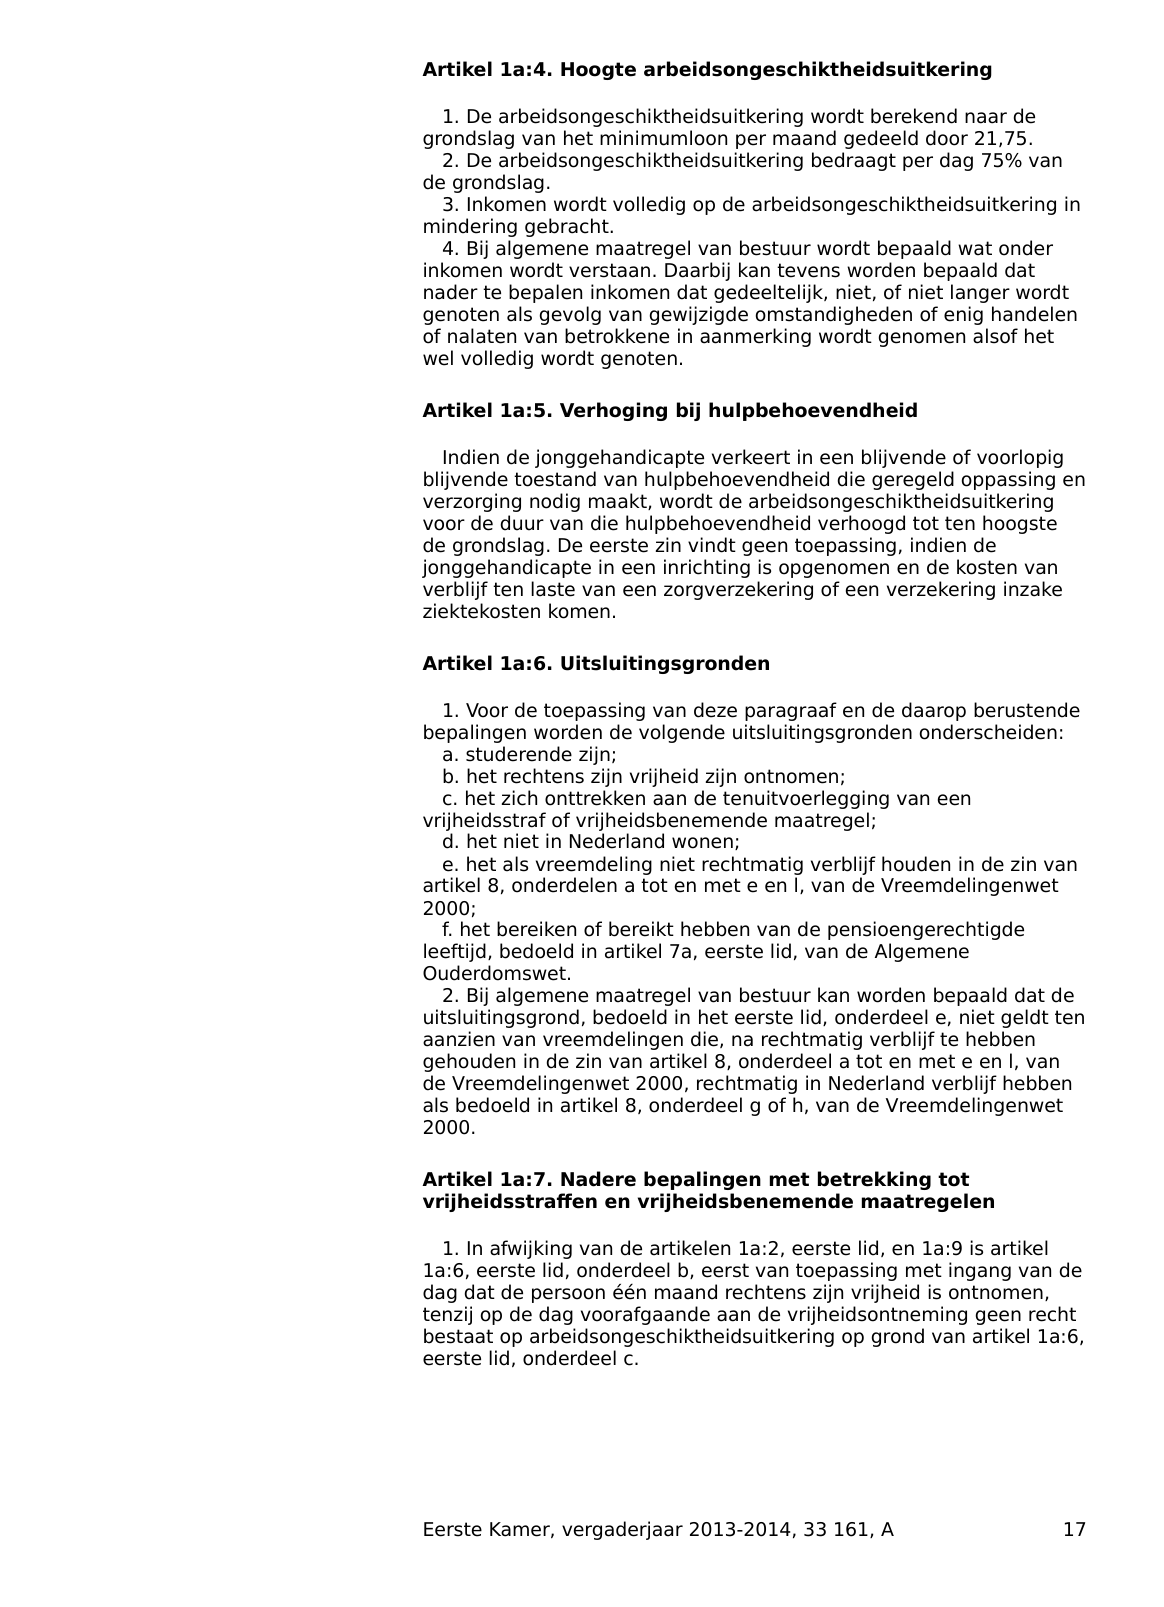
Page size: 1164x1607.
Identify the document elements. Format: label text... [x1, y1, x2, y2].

text 3. Inkomen wordt volledig op de arbeidsongeschiktheidsuitkering in mindering gebracht. [422, 194, 1087, 238]
subtitle Artikel 1a:4. Hoogte arbeidsongeschiktheidsuitkering [422, 59, 1087, 81]
text 2. De arbeidsongeschiktheidsuitkering bedraagt per dag 75% van de grondslag. [422, 150, 1087, 194]
text 4. Bij algemene maatregel van bestuur wordt bepaald wat onder inkomen wordt verstaan. Daarbij kan tevens worden bepaald dat nader te bepalen inkomen dat gedeeltelijk, niet, of niet langer wordt genoten als gevolg van gewijzigde omstandigheden of enig handelen of nalaten van betrokkene in aanmerking wordt genomen alsof het wel volledig wordt genoten. [422, 238, 1087, 370]
text 1. In afwijking van de artikelen 1a:2, eerste lid, en 1a:9 is artikel 1a:6, eerste lid, onderdeel b, eerst van toepassing met ingang van de dag dat de persoon één maand rechtens zijn vrijheid is ontnomen, tenzij op de dag voorafgaande aan de vrijheidsontneming geen recht bestaat op arbeidsongeschiktheidsuitkering op grond van artikel 1a:6, eerste lid, onderdeel c. [422, 1238, 1087, 1370]
subtitle Artikel 1a:5. Verhoging bij hulpbehoevendheid [422, 400, 1087, 422]
text f. het bereiken of bereikt hebben van de pensioengerechtigde leeftijd, bedoeld in artikel 7a, eerste lid, van de Algemene Ouderdomswet. [422, 919, 1087, 985]
text 2. Bij algemene maatregel van bestuur kan worden bepaald dat de uitsluitingsgrond, bedoeld in het eerste lid, onderdeel e, niet geldt ten aanzien van vreemdelingen die, na rechtmatig verblijf te hebben gehouden in de zin van artikel 8, onderdeel a tot en met e en l, van de Vreemdelingenwet 2000, rechtmatig in Nederland verblijf hebben als bedoeld in artikel 8, onderdeel g of h, van de Vreemdelingenwet 2000. [422, 985, 1087, 1139]
text c. het zich onttrekken aan de tenuitvoerlegging van een vrijheidsstraf of vrijheidsbenemende maatregel; [422, 787, 1087, 831]
text b. het rechtens zijn vrijheid zijn ontnomen; [422, 766, 1087, 787]
text d. het niet in Nederland wonen; [422, 831, 1087, 853]
subtitle Artikel 1a:7. Nadere bepalingen met betrekking tot vrijheidsstraffen en vrijheidsbenemende maatregelen [422, 1169, 1087, 1213]
text 1. Voor de toepassing van deze paragraaf en de daarop berustende bepalingen worden de volgende uitsluitingsgronden onderscheiden: [422, 699, 1087, 743]
text a. studerende zijn; [422, 743, 1087, 766]
text 1. De arbeidsongeschiktheidsuitkering wordt berekend naar de grondslag van het minimumloon per maand gedeeld door 21,75. [422, 106, 1087, 150]
text e. het als vreemdeling niet rechtmatig verblijf houden in de zin van artikel 8, onderdelen a tot en met e en l, van de Vreemdelingenwet 2000; [422, 853, 1087, 919]
text Indien de jonggehandicapte verkeert in een blijvende of voorlopig blijvende toestand van hulpbehoevendheid die geregeld oppassing en verzorging nodig maakt, wordt de arbeidsongeschiktheidsuitkering voor de duur van die hulpbehoevendheid verhoogd tot ten hoogste de grondslag. De eerste zin vindt geen toepassing, indien de jonggehandicapte in een inrichting is opgenomen en de kosten van verblijf ten laste van een zorgverzekering of een verzekering inzake ziektekosten komen. [422, 447, 1087, 623]
subtitle Artikel 1a:6. Uitsluitingsgronden [422, 653, 1087, 674]
